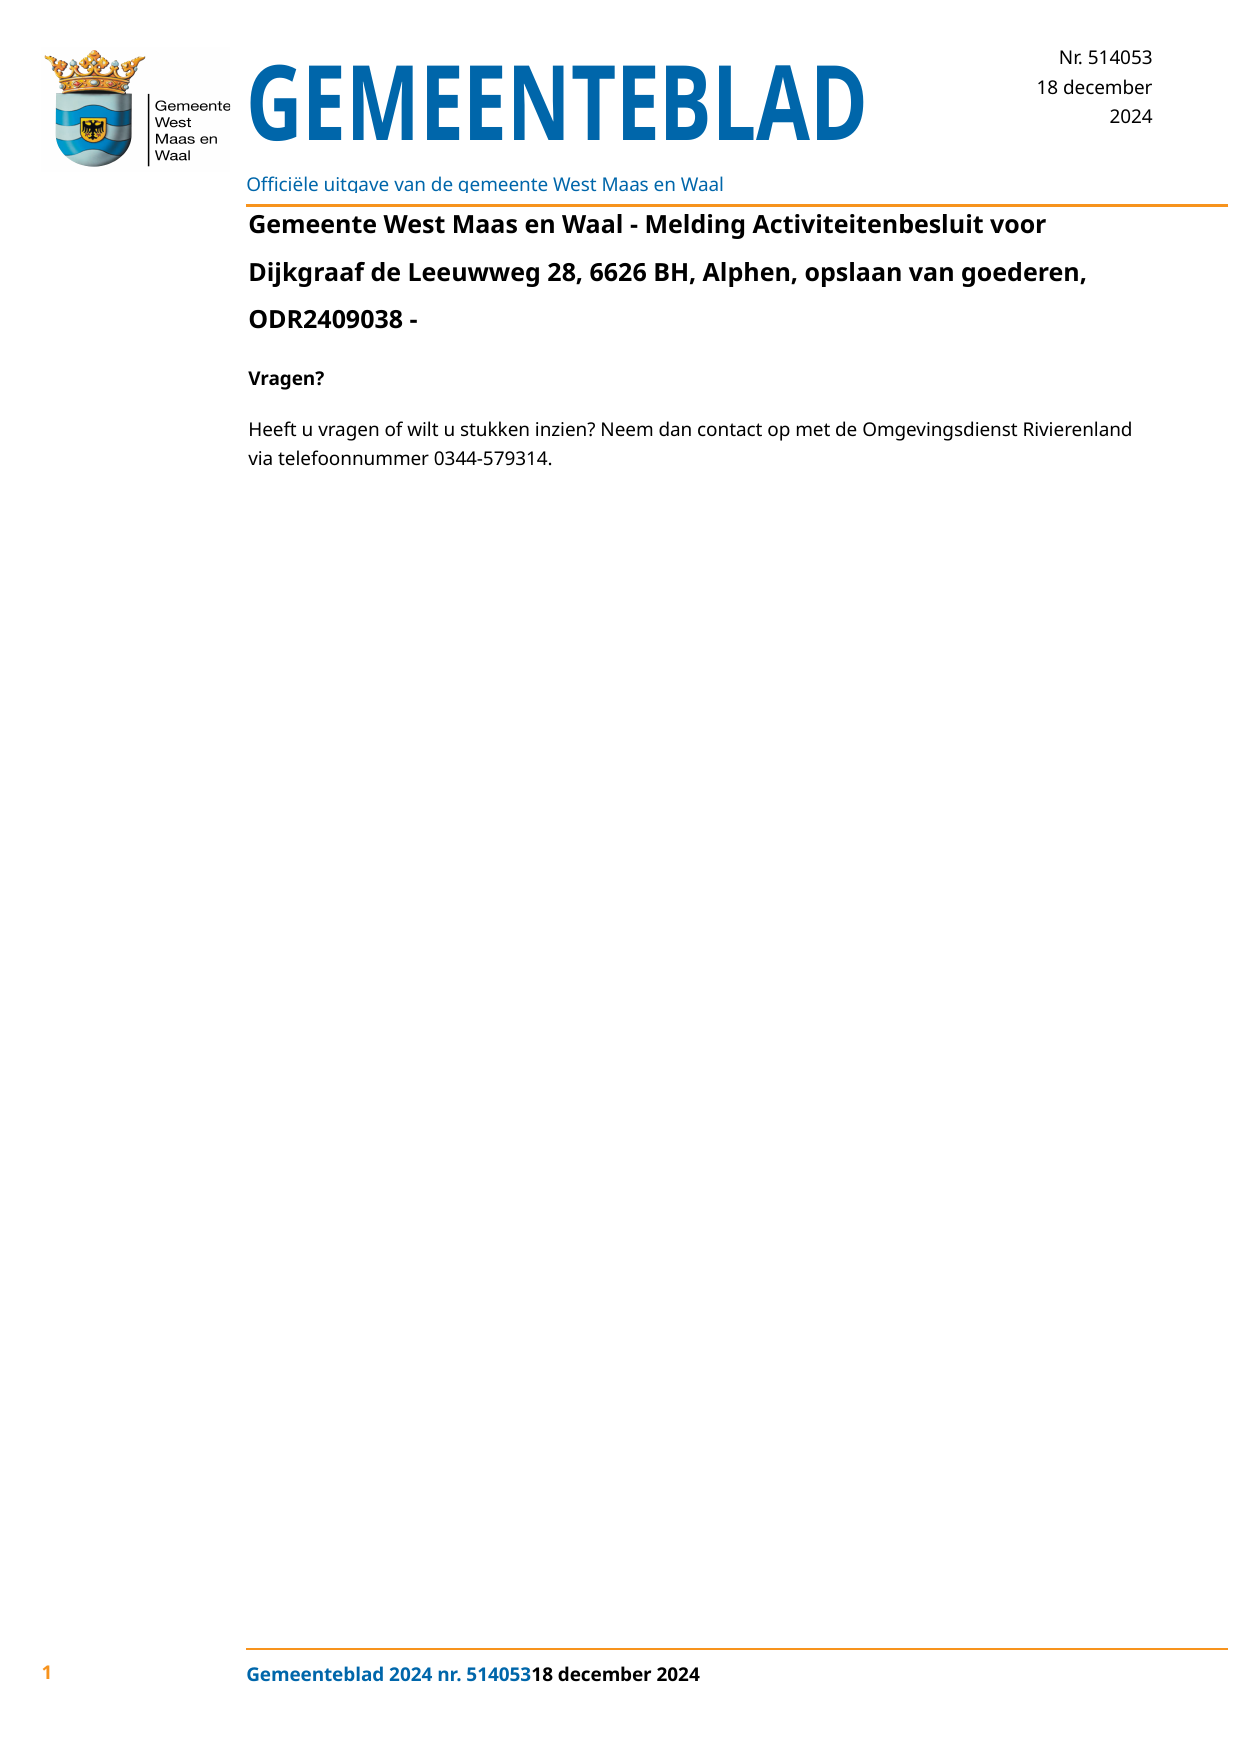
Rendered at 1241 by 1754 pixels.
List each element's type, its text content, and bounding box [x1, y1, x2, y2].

text Heeft u vragen of wilt u stukken inzien? Neem dan contact op met de Omgevingsdienst Rivierenland via telefoonnummer 0344-579314. [248, 416, 1152, 471]
text Vragen? [248, 366, 1152, 391]
text Gemeente West Maas en Waal - Melding Activiteitenbesluit voor Dijkgraaf de Leeuwweg 28, 6626 BH, Alphen, opslaan van goederen, ODR2409038 - [248, 207, 1152, 336]
picture [41, 47, 231, 172]
